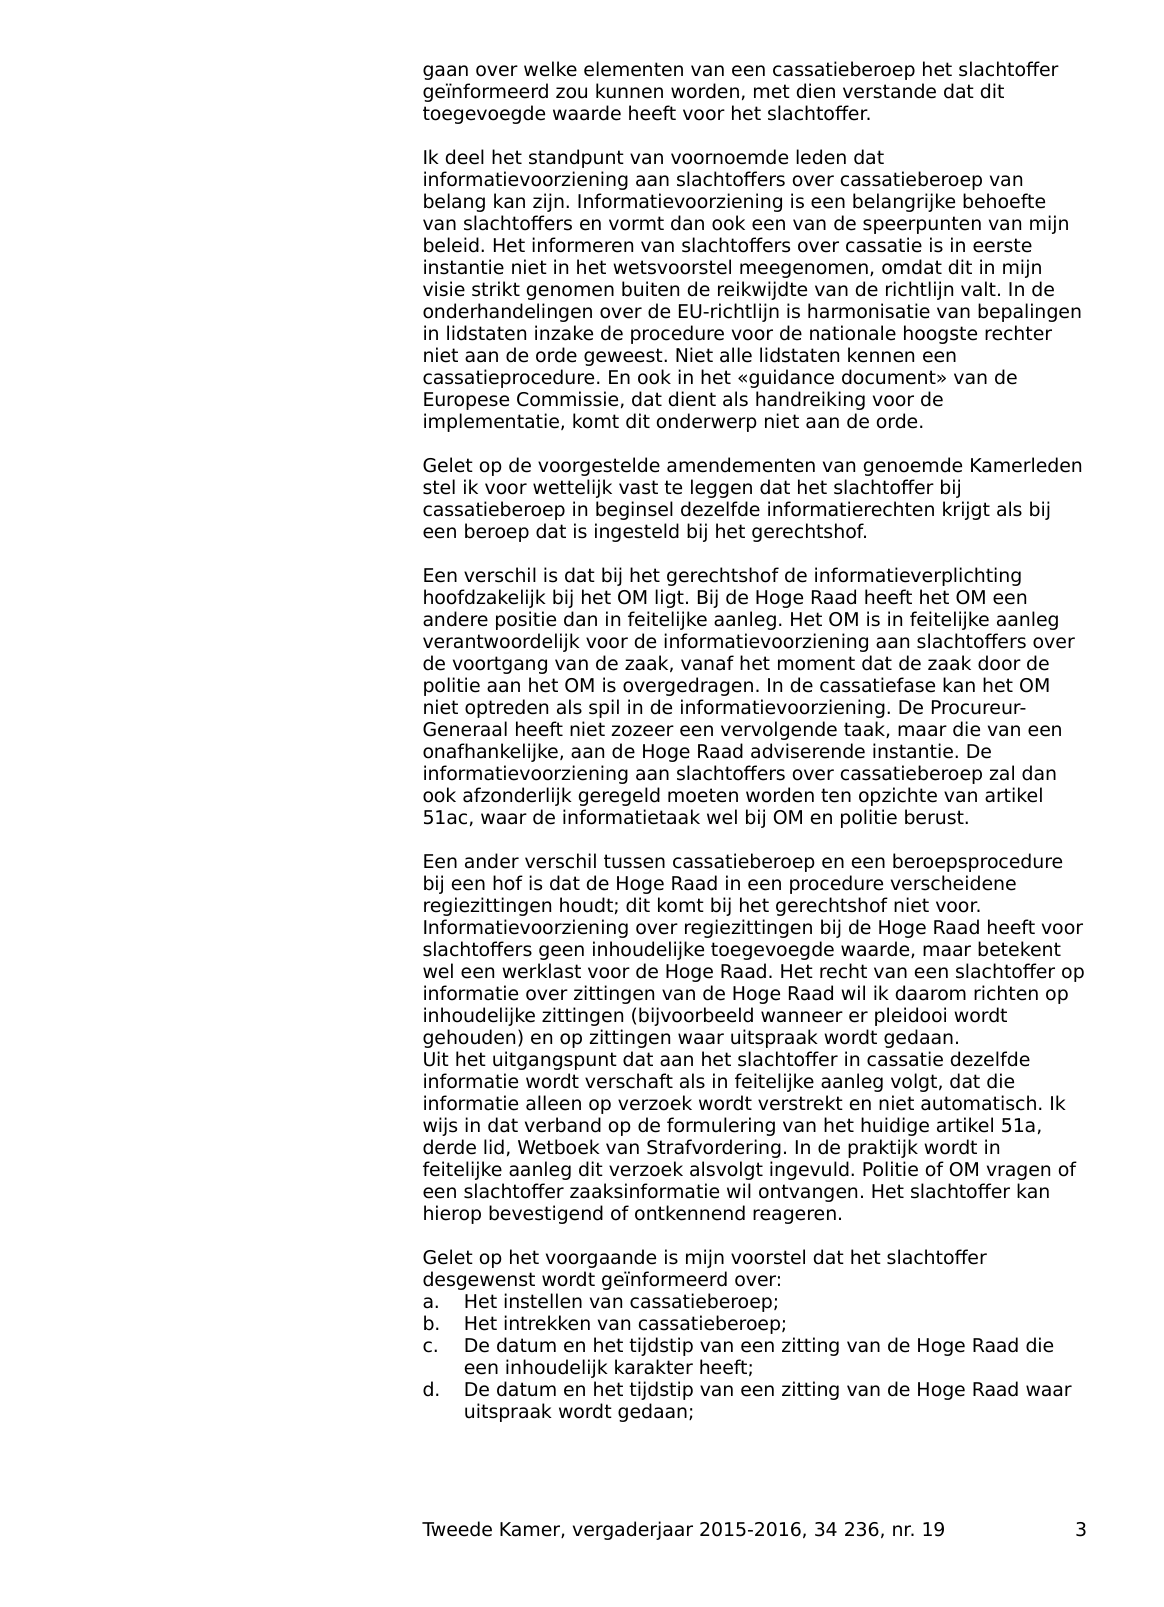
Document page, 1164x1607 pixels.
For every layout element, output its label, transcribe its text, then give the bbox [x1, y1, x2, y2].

text Ik deel het standpunt van voornoemde leden dat informatievoorziening aan slachtoffers over cassatieberoep van belang kan zijn. Informatievoorziening is een belangrijke behoefte van slachtoffers en vormt dan ook een van de speerpunten van mijn beleid. Het informeren van slachtoffers over cassatie is in eerste instantie niet in het wetsvoorstel meegenomen, omdat dit in mijn visie strikt genomen buiten de reikwijdte van de richtlijn valt. In de onderhandelingen over de EU-richtlijn is harmonisatie van bepalingen in lidstaten inzake de procedure voor de nationale hoogste rechter niet aan de orde geweest. Niet alle lidstaten kennen een cassatieprocedure. En ook in het «guidance document» van de Europese Commissie, dat dient als handreiking voor de implementatie, komt dit onderwerp niet aan de orde. [422, 147, 1087, 433]
text a. Het instellen van cassatieberoep; [422, 1291, 1087, 1313]
text d. De datum en het tijdstip van een zitting van de Hoge Raad waar uitspraak wordt gedaan; [422, 1379, 1087, 1423]
text gaan over welke elementen van een cassatieberoep het slachtoffer geïnformeerd zou kunnen worden, met dien verstande dat dit toegevoegde waarde heeft voor het slachtoffer. [422, 59, 1087, 125]
text Gelet op de voorgestelde amendementen van genoemde Kamerleden stel ik voor wettelijk vast te leggen dat het slachtoffer bij cassatieberoep in beginsel dezelfde informatierechten krijgt als bij een beroep dat is ingesteld bij het gerechtshof. [422, 455, 1087, 543]
text b. Het intrekken van cassatieberoep; [422, 1313, 1087, 1335]
text c. De datum en het tijdstip van een zitting van de Hoge Raad die een inhoudelijk karakter heeft; [422, 1335, 1087, 1379]
text Uit het uitgangspunt dat aan het slachtoffer in cassatie dezelfde informatie wordt verschaft als in feitelijke aanleg volgt, dat die informatie alleen op verzoek wordt verstrekt en niet automatisch. Ik wijs in dat verband op de formulering van het huidige artikel 51a, derde lid, Wetboek van Strafvordering. In de praktijk wordt in feitelijke aanleg dit verzoek alsvolgt ingevuld. Politie of OM vragen of een slachtoffer zaaksinformatie wil ontvangen. Het slachtoffer kan hierop bevestigend of ontkennend reageren. [422, 1049, 1087, 1225]
text Een ander verschil tussen cassatieberoep en een beroepsprocedure bij een hof is dat de Hoge Raad in een procedure verscheidene regiezittingen houdt; dit komt bij het gerechtshof niet voor. Informatievoorziening over regiezittingen bij de Hoge Raad heeft voor slachtoffers geen inhoudelijke toegevoegde waarde, maar betekent wel een werklast voor de Hoge Raad. Het recht van een slachtoffer op informatie over zittingen van de Hoge Raad wil ik daarom richten op inhoudelijke zittingen (bijvoorbeeld wanneer er pleidooi wordt gehouden) en op zittingen waar uitspraak wordt gedaan. [422, 851, 1087, 1049]
text Gelet op het voorgaande is mijn voorstel dat het slachtoffer desgewenst wordt geïnformeerd over: [422, 1247, 1087, 1291]
text Een verschil is dat bij het gerechtshof de informatieverplichting hoofdzakelijk bij het OM ligt. Bij de Hoge Raad heeft het OM een andere positie dan in feitelijke aanleg. Het OM is in feitelijke aanleg verantwoordelijk voor de informatievoorziening aan slachtoffers over de voortgang van de zaak, vanaf het moment dat de zaak door de politie aan het OM is overgedragen. In de cassatiefase kan het OM niet optreden als spil in de informatievoorziening. De Procureur-Generaal heeft niet zozeer een vervolgende taak, maar die van een onafhankelijke, aan de Hoge Raad adviserende instantie. De informatievoorziening aan slachtoffers over cassatieberoep zal dan ook afzonderlijk geregeld moeten worden ten opzichte van artikel 51ac, waar de informatietaak wel bij OM en politie berust. [422, 565, 1087, 829]
